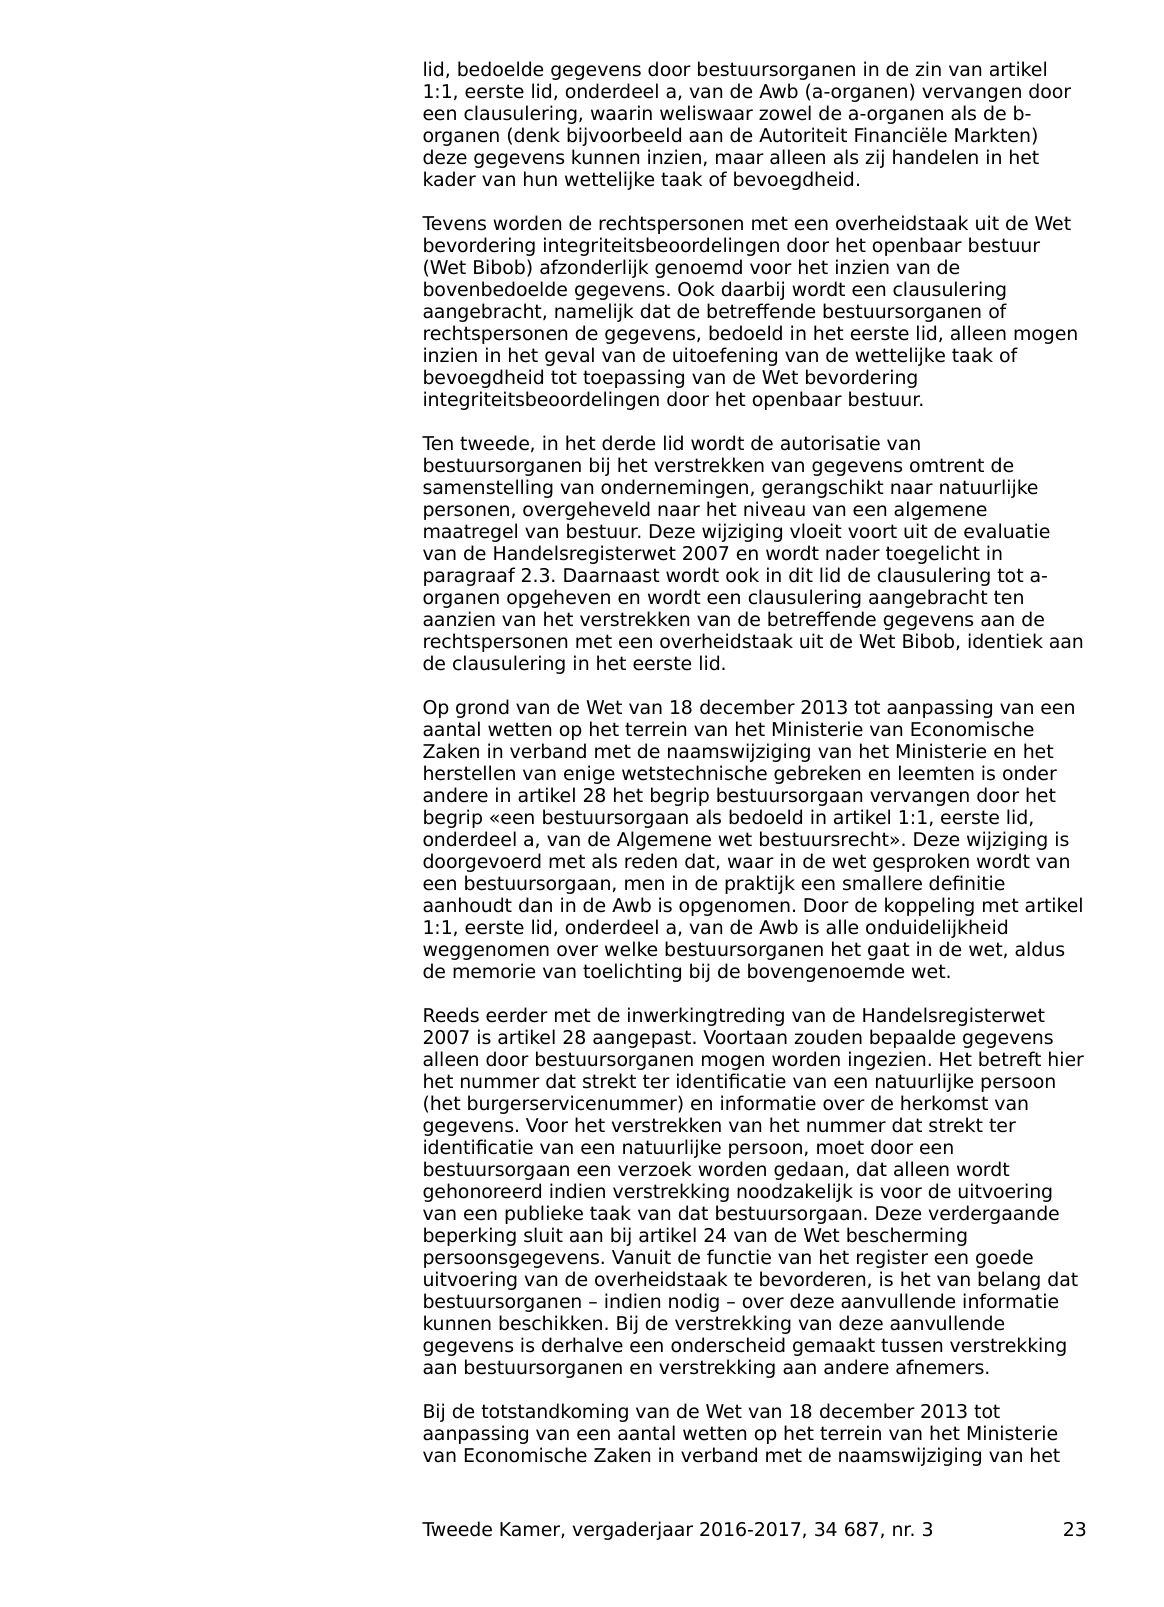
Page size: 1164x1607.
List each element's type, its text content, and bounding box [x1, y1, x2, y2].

text Tevens worden de rechtspersonen met een overheidstaak uit de Wet bevordering integriteitsbeoordelingen door het openbaar bestuur (Wet Bibob) afzonderlijk genoemd voor het inzien van de bovenbedoelde gegevens. Ook daarbij wordt een clausulering aangebracht, namelijk dat de betreffende bestuursorganen of rechtspersonen de gegevens, bedoeld in het eerste lid, alleen mogen inzien in het geval van de uitoefening van de wettelijke taak of bevoegdheid tot toepassing van de Wet bevordering integriteitsbeoordelingen door het openbaar bestuur. [422, 213, 1087, 411]
text Op grond van de Wet van 18 december 2013 tot aanpassing van een aantal wetten op het terrein van het Ministerie van Economische Zaken in verband met de naamswijziging van het Ministerie en het herstellen van enige wetstechnische gebreken en leemten is onder andere in artikel 28 het begrip bestuursorgaan vervangen door het begrip «een bestuursorgaan als bedoeld in artikel 1:1, eerste lid, onderdeel a, van de Algemene wet bestuursrecht». Deze wijziging is doorgevoerd met als reden dat, waar in de wet gesproken wordt van een bestuursorgaan, men in de praktijk een smallere definitie aanhoudt dan in de Awb is opgenomen. Door de koppeling met artikel 1:1, eerste lid, onderdeel a, van de Awb is alle onduidelijkheid weggenomen over welke bestuursorganen het gaat in de wet, aldus de memorie van toelichting bij de bovengenoemde wet. [422, 697, 1087, 983]
text lid, bedoelde gegevens door bestuursorganen in de zin van artikel 1:1, eerste lid, onderdeel a, van de Awb (a-organen) vervangen door een clausulering, waarin weliswaar zowel de a-organen als de b-organen (denk bijvoorbeeld aan de Autoriteit Financiële Markten) deze gegevens kunnen inzien, maar alleen als zij handelen in het kader van hun wettelijke taak of bevoegdheid. [422, 59, 1087, 191]
text Ten tweede, in het derde lid wordt de autorisatie van bestuursorganen bij het verstrekken van gegevens omtrent de samenstelling van ondernemingen, gerangschikt naar natuurlijke personen, overgeheveld naar het niveau van een algemene maatregel van bestuur. Deze wijziging vloeit voort uit de evaluatie van de Handelsregisterwet 2007 en wordt nader toegelicht in paragraaf 2.3. Daarnaast wordt ook in dit lid de clausulering tot a-organen opgeheven en wordt een clausulering aangebracht ten aanzien van het verstrekken van de betreffende gegevens aan de rechtspersonen met een overheidstaak uit de Wet Bibob, identiek aan de clausulering in het eerste lid. [422, 433, 1087, 675]
text Reeds eerder met de inwerkingtreding van de Handelsregisterwet 2007 is artikel 28 aangepast. Voortaan zouden bepaalde gegevens alleen door bestuursorganen mogen worden ingezien. Het betreft hier het nummer dat strekt ter identificatie van een natuurlijke persoon (het burgerservicenummer) en informatie over de herkomst van gegevens. Voor het verstrekken van het nummer dat strekt ter identificatie van een natuurlijke persoon, moet door een bestuursorgaan een verzoek worden gedaan, dat alleen wordt gehonoreerd indien verstrekking noodzakelijk is voor de uitvoering van een publieke taak van dat bestuursorgaan. Deze verdergaande beperking sluit aan bij artikel 24 van de Wet bescherming persoonsgegevens. Vanuit de functie van het register een goede uitvoering van de overheidstaak te bevorderen, is het van belang dat bestuursorganen – indien nodig – over deze aanvullende informatie kunnen beschikken. Bij de verstrekking van deze aanvullende gegevens is derhalve een onderscheid gemaakt tussen verstrekking aan bestuursorganen en verstrekking aan andere afnemers. [422, 1005, 1087, 1379]
text Bij de totstandkoming van de Wet van 18 december 2013 tot aanpassing van een aantal wetten op het terrein van het Ministerie van Economische Zaken in verband met de naamswijziging van het [422, 1401, 1087, 1467]
